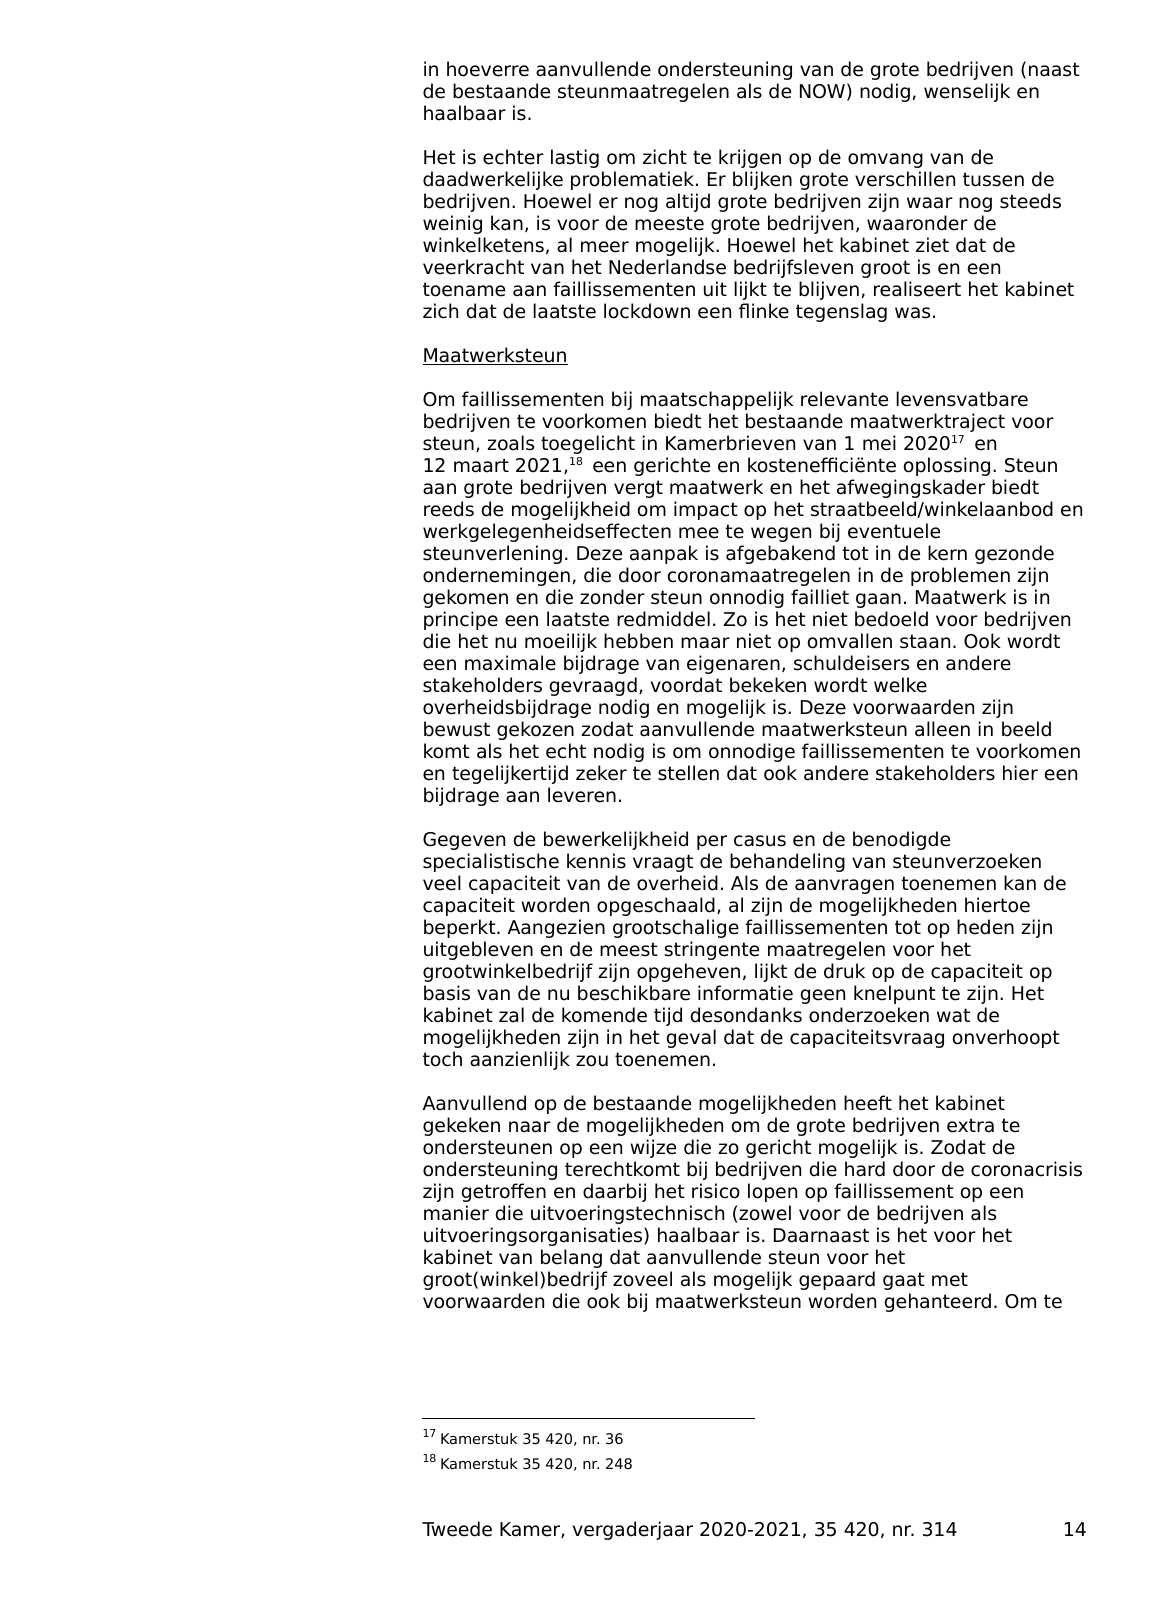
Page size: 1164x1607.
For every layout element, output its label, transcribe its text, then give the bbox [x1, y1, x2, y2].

subtitle Maatwerksteun [422, 345, 1087, 367]
text Kamerstuk 35 420, nr. 36 [422, 1427, 1087, 1449]
text Gegeven de bewerkelijkheid per casus en de benodigde specialistische kennis vraagt de behandeling van steunverzoeken veel capaciteit van de overheid. Als de aanvragen toenemen kan de capaciteit worden opgeschaald, al zijn de mogelijkheden hiertoe beperkt. Aangezien grootschalige faillissementen tot op heden zijn uitgebleven en de meest stringente maatregelen voor het grootwinkelbedrijf zijn opgeheven, lijkt de druk op de capaciteit op basis van de nu beschikbare informatie geen knelpunt te zijn. Het kabinet zal de komende tijd desondanks onderzoeken wat de mogelijkheden zijn in het geval dat de capaciteitsvraag onverhoopt toch aanzienlijk zou toenemen. [422, 829, 1087, 1071]
text in hoeverre aanvullende ondersteuning van de grote bedrijven (naast de bestaande steunmaatregelen als de NOW) nodig, wenselijk en haalbaar is. [422, 59, 1087, 125]
text Het is echter lastig om zicht te krijgen op de omvang van de daadwerkelijke problematiek. Er blijken grote verschillen tussen de bedrijven. Hoewel er nog altijd grote bedrijven zijn waar nog steeds weinig kan, is voor de meeste grote bedrijven, waaronder de winkelketens, al meer mogelijk. Hoewel het kabinet ziet dat de veerkracht van het Nederlandse bedrijfsleven groot is en een toename aan faillissementen uit lijkt te blijven, realiseert het kabinet zich dat de laatste lockdown een flinke tegenslag was. [422, 147, 1087, 323]
text Om faillissementen bij maatschappelijk relevante levensvatbare bedrijven te voorkomen biedt het bestaande maatwerktraject voor steun, zoals toegelicht in Kamerbrieven van 1 mei 2020 en 12 maart 2021, een gerichte en kostenefficiënte oplossing. Steun aan grote bedrijven vergt maatwerk en het afwegingskader biedt reeds de mogelijkheid om impact op het straatbeeld/winkelaanbod en werkgelegenheidseffecten mee te wegen bij eventuele steunverlening. Deze aanpak is afgebakend tot in de kern gezonde ondernemingen, die door coronamaatregelen in de problemen zijn gekomen en die zonder steun onnodig failliet gaan. Maatwerk is in principe een laatste redmiddel. Zo is het niet bedoeld voor bedrijven die het nu moeilijk hebben maar niet op omvallen staan. Ook wordt een maximale bijdrage van eigenaren, schuldeisers en andere stakeholders gevraagd, voordat bekeken wordt welke overheidsbijdrage nodig en mogelijk is. Deze voorwaarden zijn bewust gekozen zodat aanvullende maatwerksteun alleen in beeld komt als het echt nodig is om onnodige faillissementen te voorkomen en tegelijkertijd zeker te stellen dat ook andere stakeholders hier een bijdrage aan leveren. [422, 389, 1087, 807]
text Aanvullend op de bestaande mogelijkheden heeft het kabinet gekeken naar de mogelijkheden om de grote bedrijven extra te ondersteunen op een wijze die zo gericht mogelijk is. Zodat de ondersteuning terechtkomt bij bedrijven die hard door de coronacrisis zijn getroffen en daarbij het risico lopen op faillissement op een manier die uitvoeringstechnisch (zowel voor de bedrijven als uitvoeringsorganisaties) haalbaar is. Daarnaast is het voor het kabinet van belang dat aanvullende steun voor het groot(winkel)bedrijf zoveel als mogelijk gepaard gaat met voorwaarden die ook bij maatwerksteun worden gehanteerd. Om te [422, 1093, 1087, 1313]
text Kamerstuk 35 420, nr. 248 [422, 1452, 1087, 1474]
